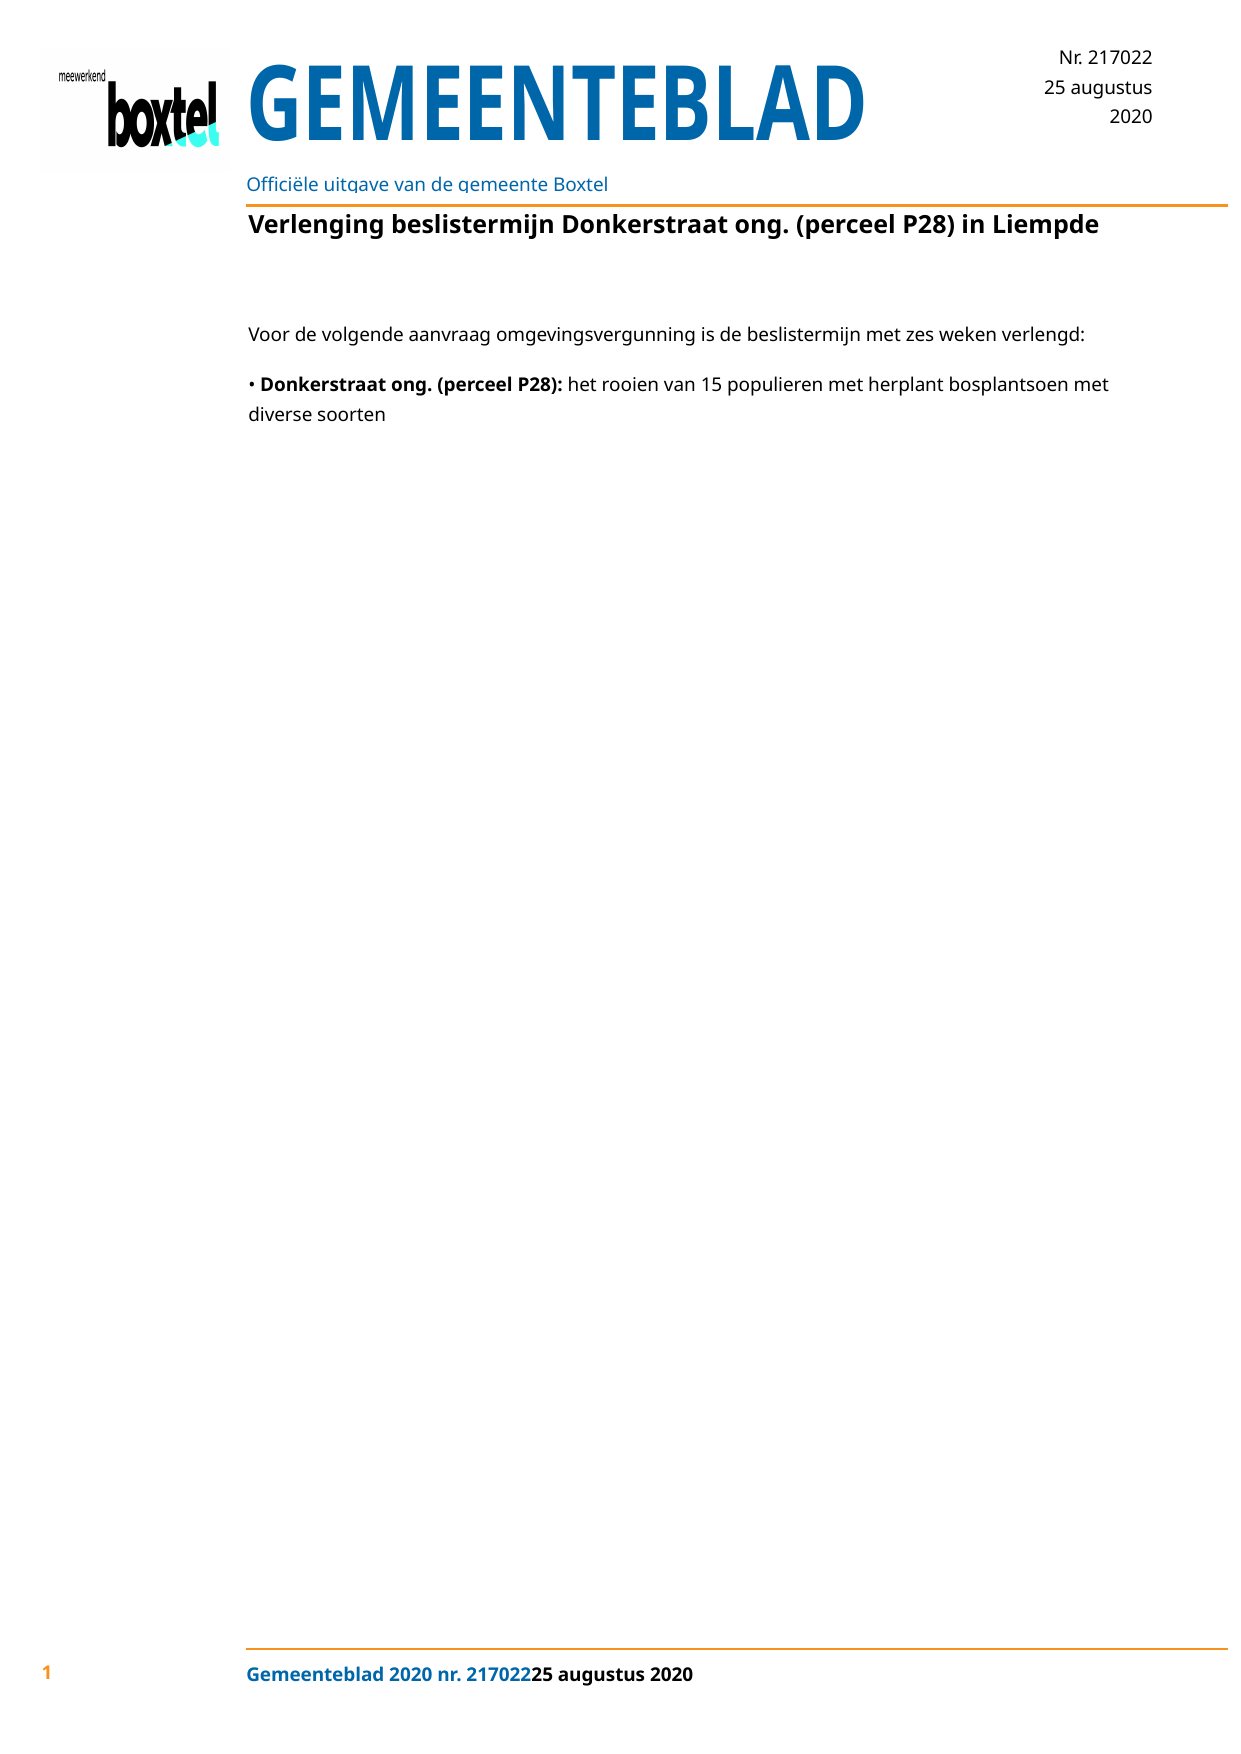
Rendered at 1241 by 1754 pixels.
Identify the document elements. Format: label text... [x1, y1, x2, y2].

text • Donkerstraat ong. (perceel P28): het rooien van 15 populieren met herplant bosplantsoen met diverse soorten [248, 371, 1152, 426]
text Verlenging beslistermijn Donkerstraat ong. (perceel P28) in Liempde [248, 207, 1152, 241]
text Voor de volgende aanvraag omgevingsvergunning is de beslistermijn met zes weken verlengd: [248, 321, 1152, 346]
picture [41, 47, 231, 172]
